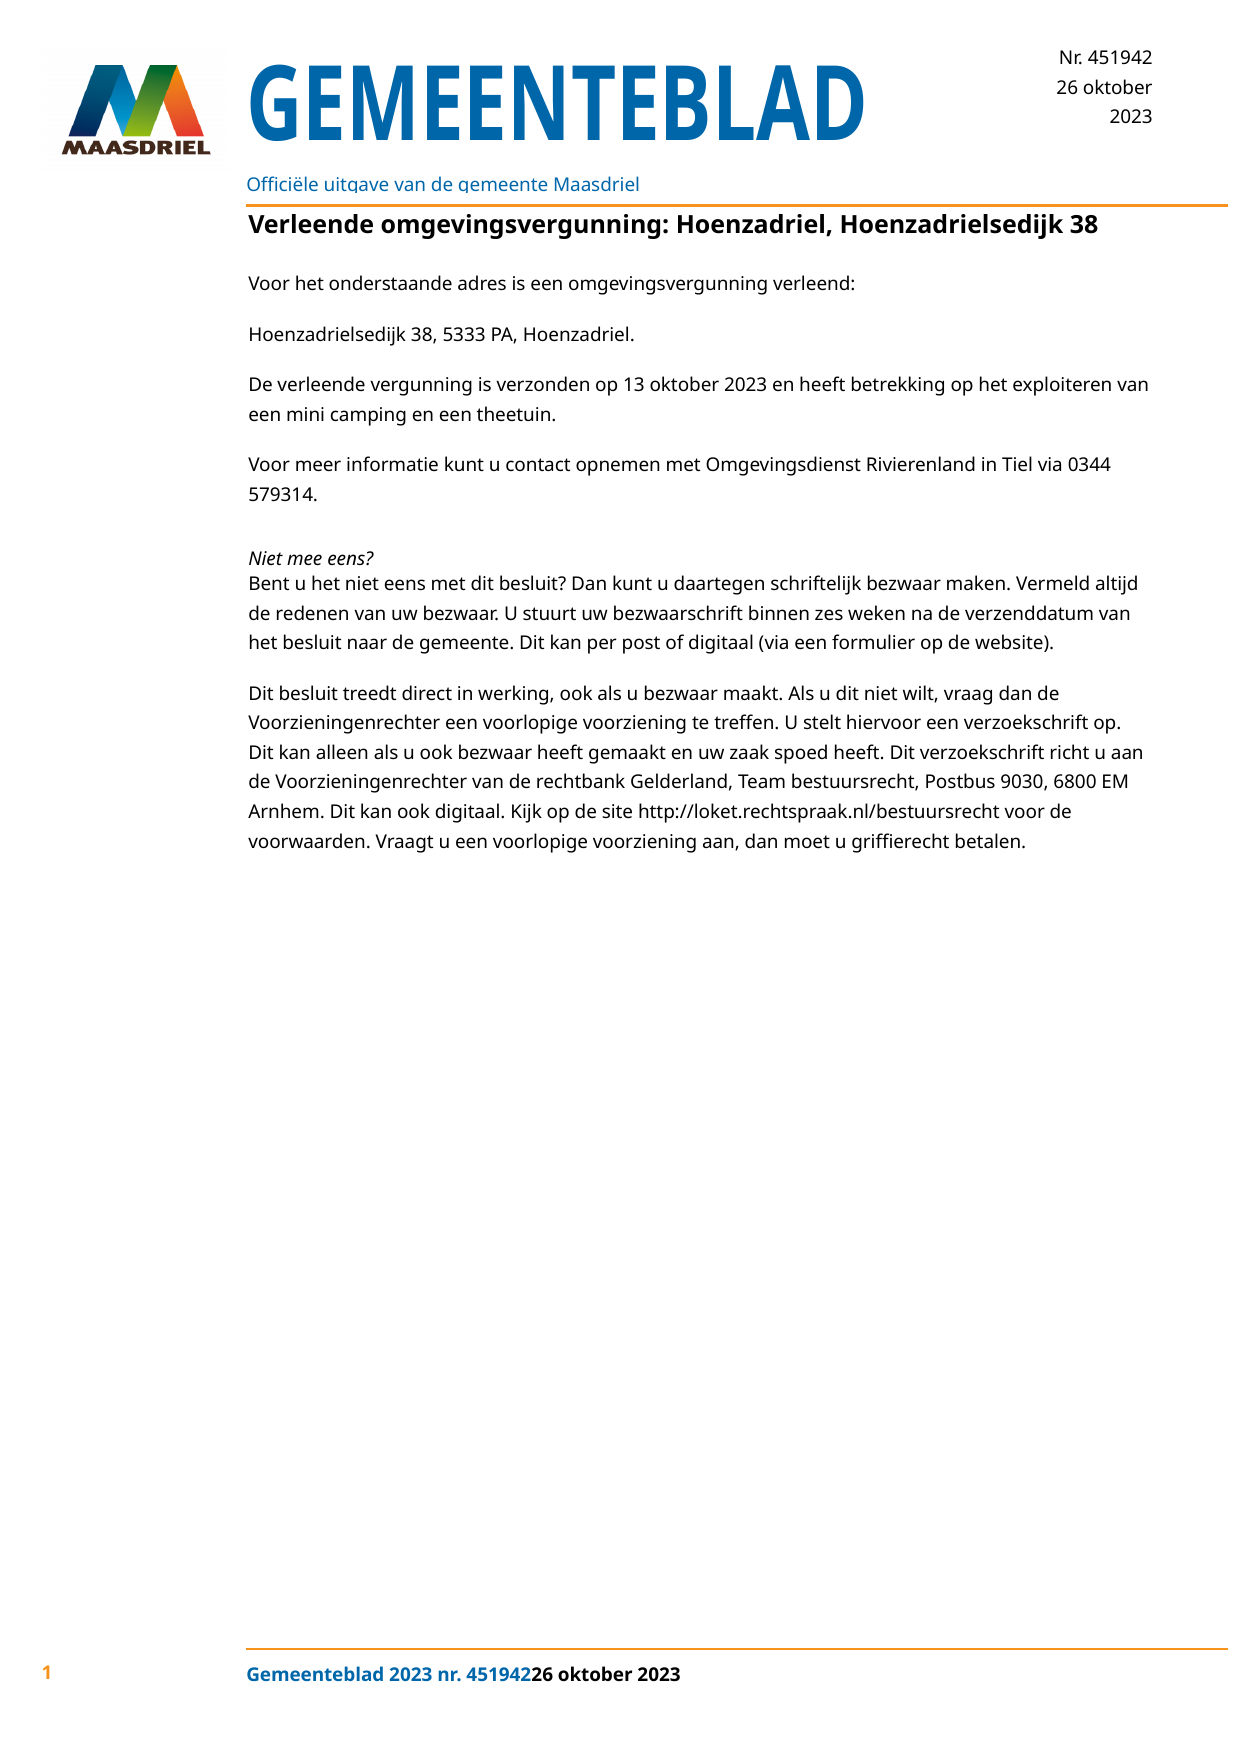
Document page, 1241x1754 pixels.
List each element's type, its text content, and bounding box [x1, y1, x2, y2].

text Voor het onderstaande adres is een omgevingsvergunning verleend: [248, 270, 1152, 296]
text Hoenzadrielsedijk 38, 5333 PA, Hoenzadriel. [248, 321, 1152, 346]
picture [41, 47, 231, 172]
text Bent u het niet eens met dit besluit? Dan kunt u daartegen schriftelijk bezwaar maken. Vermeld altijd de redenen van uw bezwaar. U stuurt uw bezwaarschrift binnen zes weken na de verzenddatum van het besluit naar de gemeente. Dit kan per post of digitaal (via een formulier op de website). [248, 570, 1152, 655]
text Dit besluit treedt direct in werking, ook als u bezwaar maakt. Als u dit niet wilt, vraag dan de Voorzieningenrechter een voorlopige voorziening te treffen. U stelt hiervoor een verzoekschrift op. Dit kan alleen als u ook bezwaar heeft gemaakt en uw zaak spoed heeft. Dit verzoekschrift richt u aan de Voorzieningenrechter van de rechtbank Gelderland, Team bestuursrecht, Postbus 9030, 6800 EM Arnhem. Dit kan ook digitaal. Kijk op de site http://loket.rechtspraak.nl/bestuursrecht voor de voorwaarden. Vraagt u een voorlopige voorziening aan, dan moet u griffierecht betalen. [248, 680, 1152, 854]
text Voor meer informatie kunt u contact opnemen met Omgevingsdienst Rivierenland in Tiel via 0344 579314. [248, 451, 1152, 506]
text De verleende vergunning is verzonden op 13 oktober 2023 en heeft betrekking op het exploiteren van een mini camping en een theetuin. [248, 371, 1152, 426]
text Niet mee eens? [248, 545, 1152, 570]
text Verleende omgevingsvergunning: Hoenzadriel, Hoenzadrielsedijk 38 [248, 207, 1152, 241]
